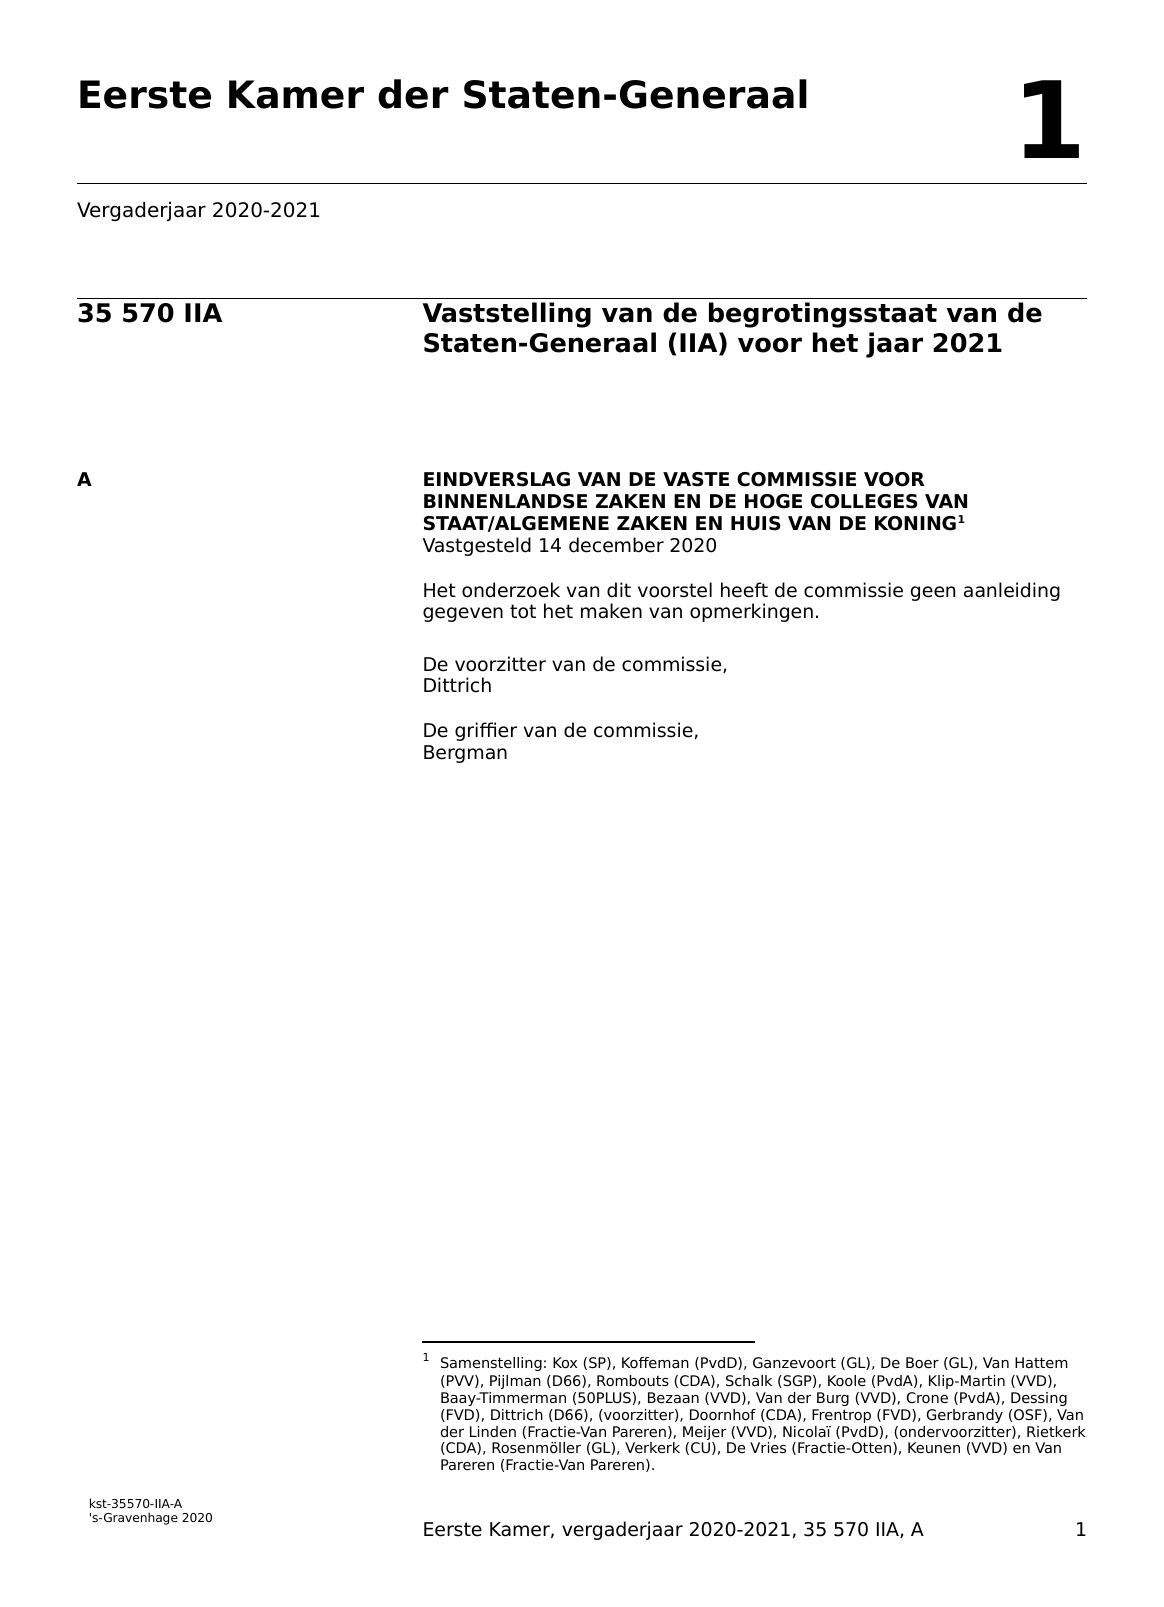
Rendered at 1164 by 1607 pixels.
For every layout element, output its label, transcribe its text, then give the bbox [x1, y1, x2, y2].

table_cell Vergaderjaar 2020-2021 [77, 184, 1087, 298]
text Vastgesteld 14 december 2020 [422, 535, 1087, 557]
text De voorzitter van de commissie, Dittrich [422, 653, 1087, 697]
text kst-35570-IIA-A [88, 1497, 323, 1511]
text Samenstelling: Kox (SP), Koffeman (PvdD), Ganzevoort (GL), De Boer (GL), Van Hattem (PVV), Pijlman (D66), Rombouts (CDA), Schalk (SGP), Koole (PvdA), Klip-Martin (VVD), Baay-Timmerman (50PLUS), Bezaan (VVD), Van der Burg (VVD), Crone (PvdA), Dessing (FVD), Dittrich (D66), (voorzitter), Doornhof (CDA), Frentrop (FVD), Gerbrandy (OSF), Van der Linden (Fractie-Van Pareren), Meijer (VVD), Nicolaï (PvdD), (ondervoorzitter), Rietkerk (CDA), Rosenmöller (GL), Verkerk (CU), De Vries (Fractie-Otten), Keunen (VVD) en Van Pareren (Fractie-Van Pareren). [422, 1351, 1087, 1474]
text 's-Gravenhage 2020 [88, 1511, 323, 1525]
subtitle 35 570 IIA Vaststelling van de begrotingsstaat van de Staten-Generaal (IIA) voor het jaar 2021 [77, 299, 1087, 358]
text De griffier van de commissie, Bergman [422, 719, 1087, 763]
table_header 1 [886, 59, 1087, 183]
subtitle A EINDVERSLAG VAN DE VASTE COMMISSIE VOOR BINNENLANDSE ZAKEN EN DE HOGE COLLEGES VAN STAAT/ALGEMENE ZAKEN EN HUIS VAN DE KONING [77, 469, 1087, 535]
text Het onderzoek van dit voorstel heeft de commissie geen aanleiding gegeven tot het maken van opmerkingen. [422, 579, 1087, 623]
table_header Eerste Kamer der Staten-Generaal [77, 59, 886, 183]
